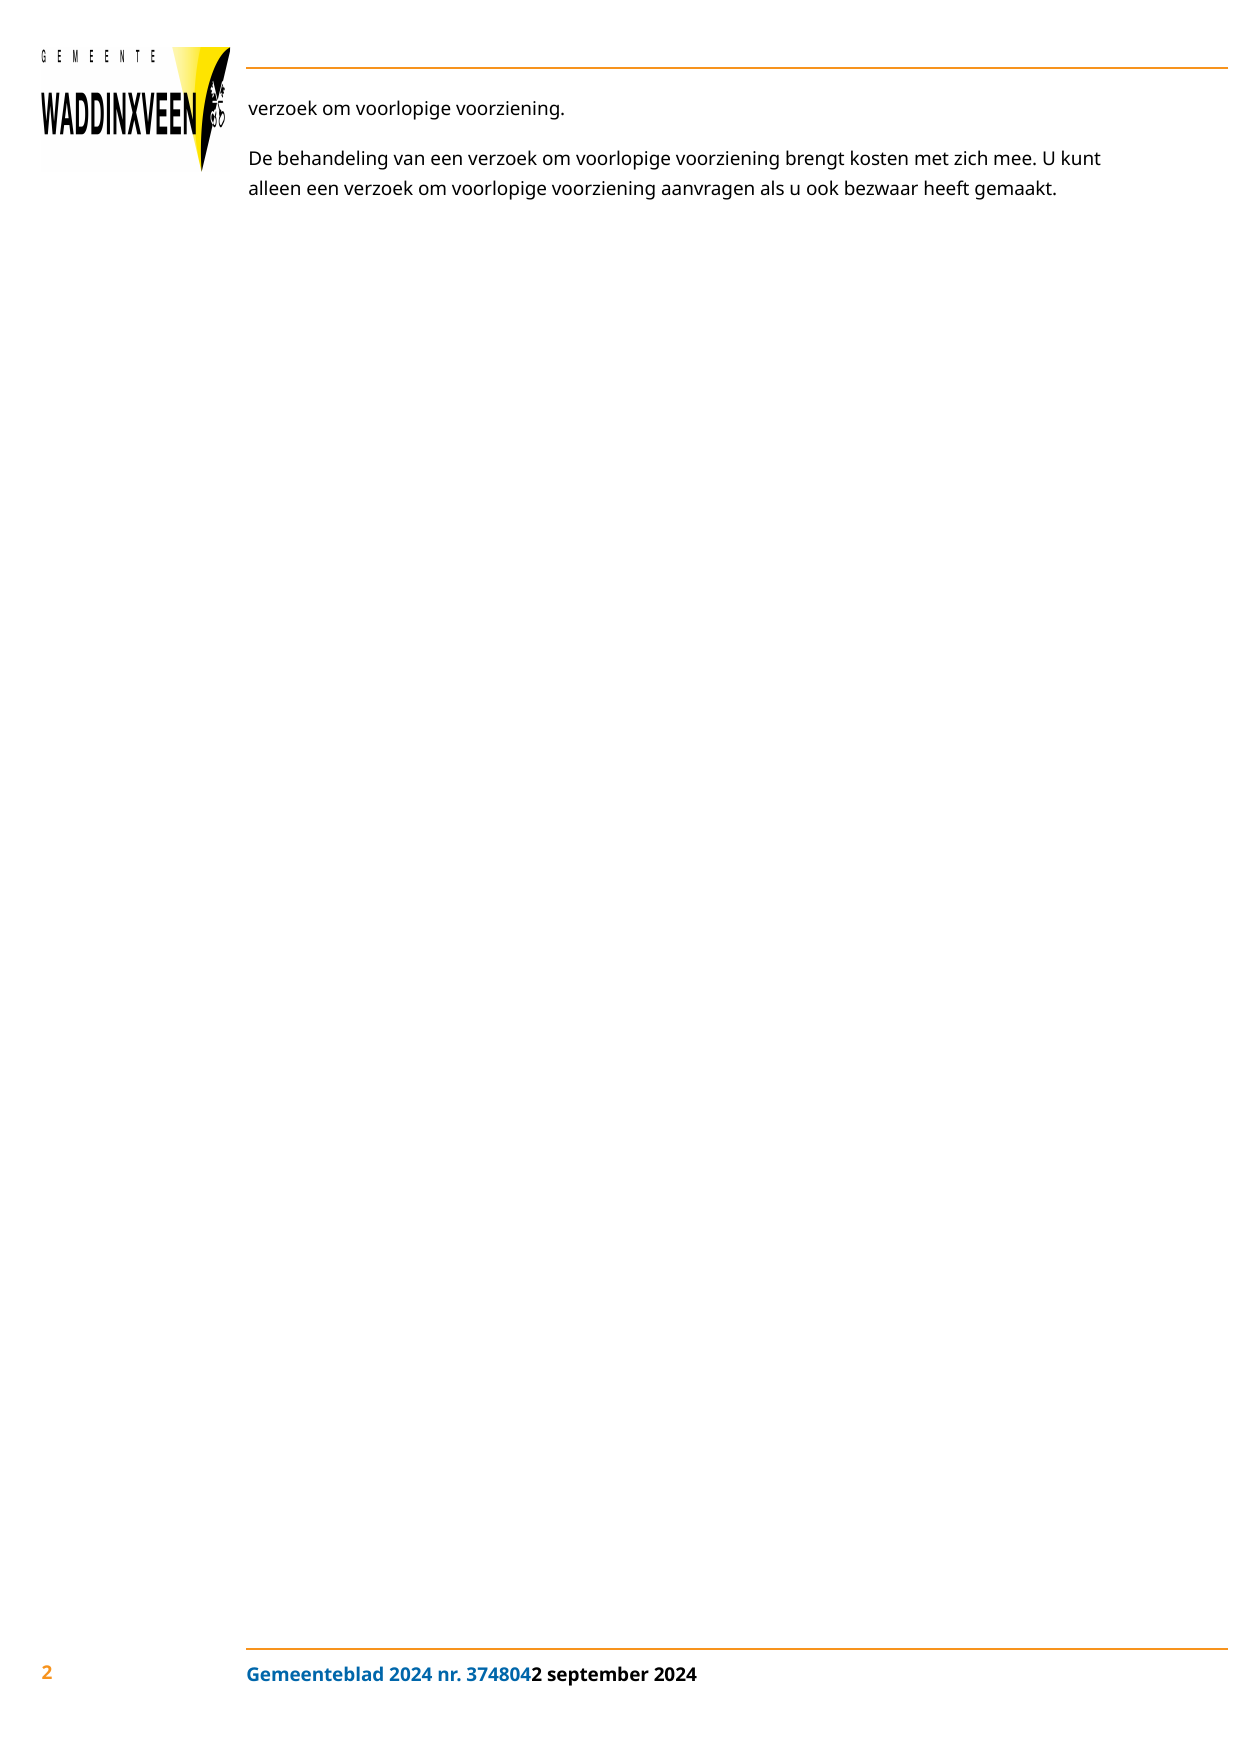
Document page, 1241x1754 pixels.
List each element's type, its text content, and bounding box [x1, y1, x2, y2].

text De behandeling van een verzoek om voorlopige voorziening brengt kosten met zich mee. U kunt alleen een verzoek om voorlopige voorziening aanvragen als u ook bezwaar heeft gemaakt. [248, 145, 1152, 201]
text verzoek om voorlopige voorziening. [248, 95, 1152, 121]
picture [41, 47, 231, 172]
